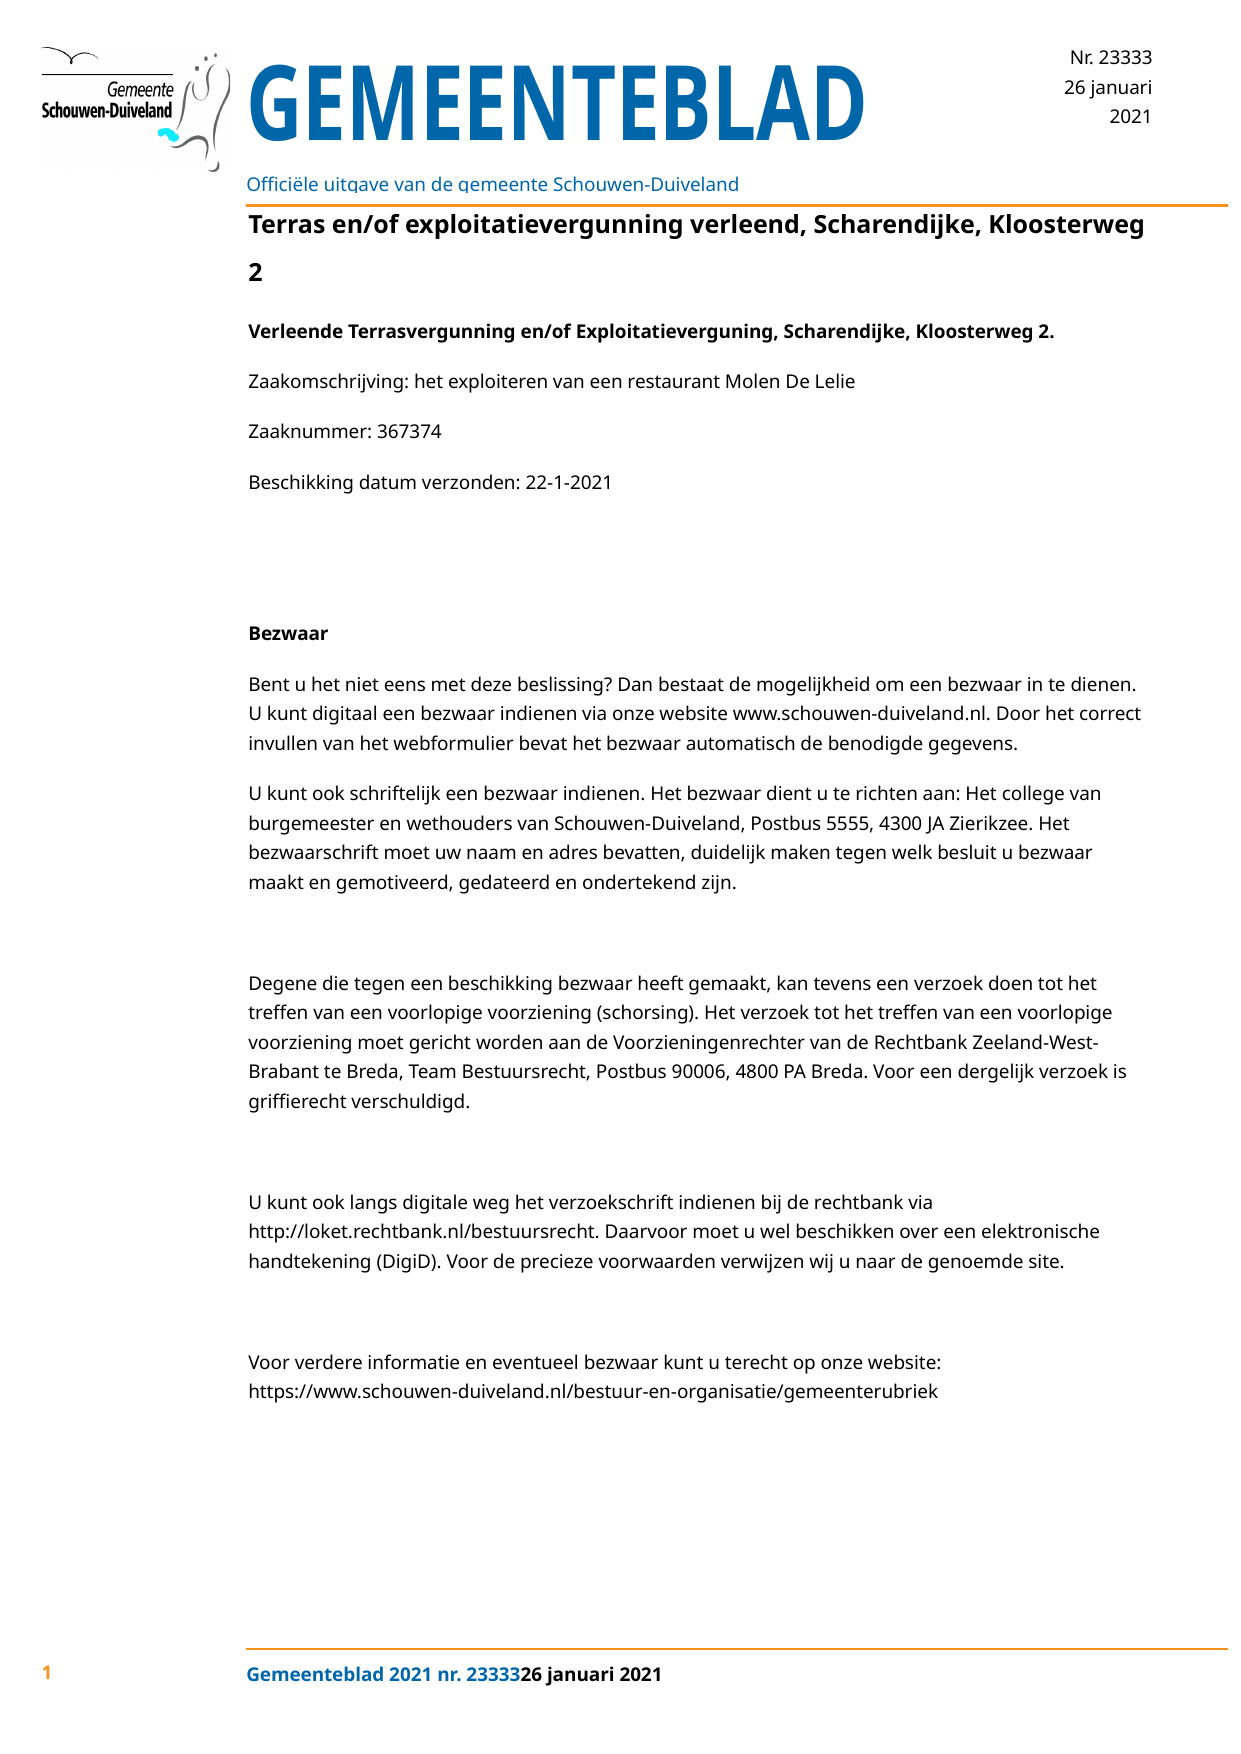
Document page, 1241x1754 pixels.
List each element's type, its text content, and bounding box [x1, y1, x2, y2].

text U kunt ook schriftelijk een bezwaar indienen. Het bezwaar dient u te richten aan: Het college van burgemeester en wethouders van Schouwen-Duiveland, Postbus 5555, 4300 JA Zierikzee. Het bezwaarschrift moet uw naam en adres bevatten, duidelijk maken tegen welk besluit u bezwaar maakt en gemotiveerd, gedateerd en ondertekend zijn. [248, 780, 1152, 895]
text Beschikking datum verzonden: 22-1-2021 [248, 469, 1152, 495]
text Zaaknummer: 367374 [248, 419, 1152, 444]
text U kunt ook langs digitale weg het verzoekschrift indienen bij de rechtbank via http://loket.rechtbank.nl/bestuursrecht. Daarvoor moet u wel beschikken over een elektronische handtekening (DigiD). Voor de precieze voorwaarden verwijzen wij u naar de genoemde site. [248, 1189, 1152, 1274]
text Bezwaar [248, 620, 1152, 646]
text Terras en/of exploitatievergunning verleend, Scharendijke, Kloosterweg 2 [248, 207, 1152, 288]
text Degene die tegen een beschikking bezwaar heeft gemaakt, kan tevens een verzoek doen tot het treffen van een voorlopige voorziening (schorsing). Het verzoek tot het treffen van een voorlopige voorziening moet gericht worden aan de Voorzieningenrechter van de Rechtbank Zeeland-West-Brabant te Breda, Team Bestuursrecht, Postbus 90006, 4800 PA Breda. Voor een dergelijk verzoek is griffierecht verschuldigd. [248, 970, 1152, 1114]
text Zaakomschrijving: het exploiteren van een restaurant Molen De Lelie [248, 368, 1152, 394]
text Voor verdere informatie en eventueel bezwaar kunt u terecht op onze website: https://www.schouwen-duiveland.nl/bestuur-en-organisatie/gemeenterubriek [248, 1349, 1152, 1404]
picture [41, 47, 231, 172]
text Bent u het niet eens met deze beslissing? Dan bestaat de mogelijkheid om een bezwaar in te dienen. U kunt digitaal een bezwaar indienen via onze website www.schouwen-duiveland.nl. Door het correct invullen van het webformulier bevat het bezwaar automatisch de benodigde gegevens. [248, 671, 1152, 756]
text Verleende Terrasvergunning en/of Exploitatieverguning, Scharendijke, Kloosterweg 2. [248, 318, 1152, 344]
